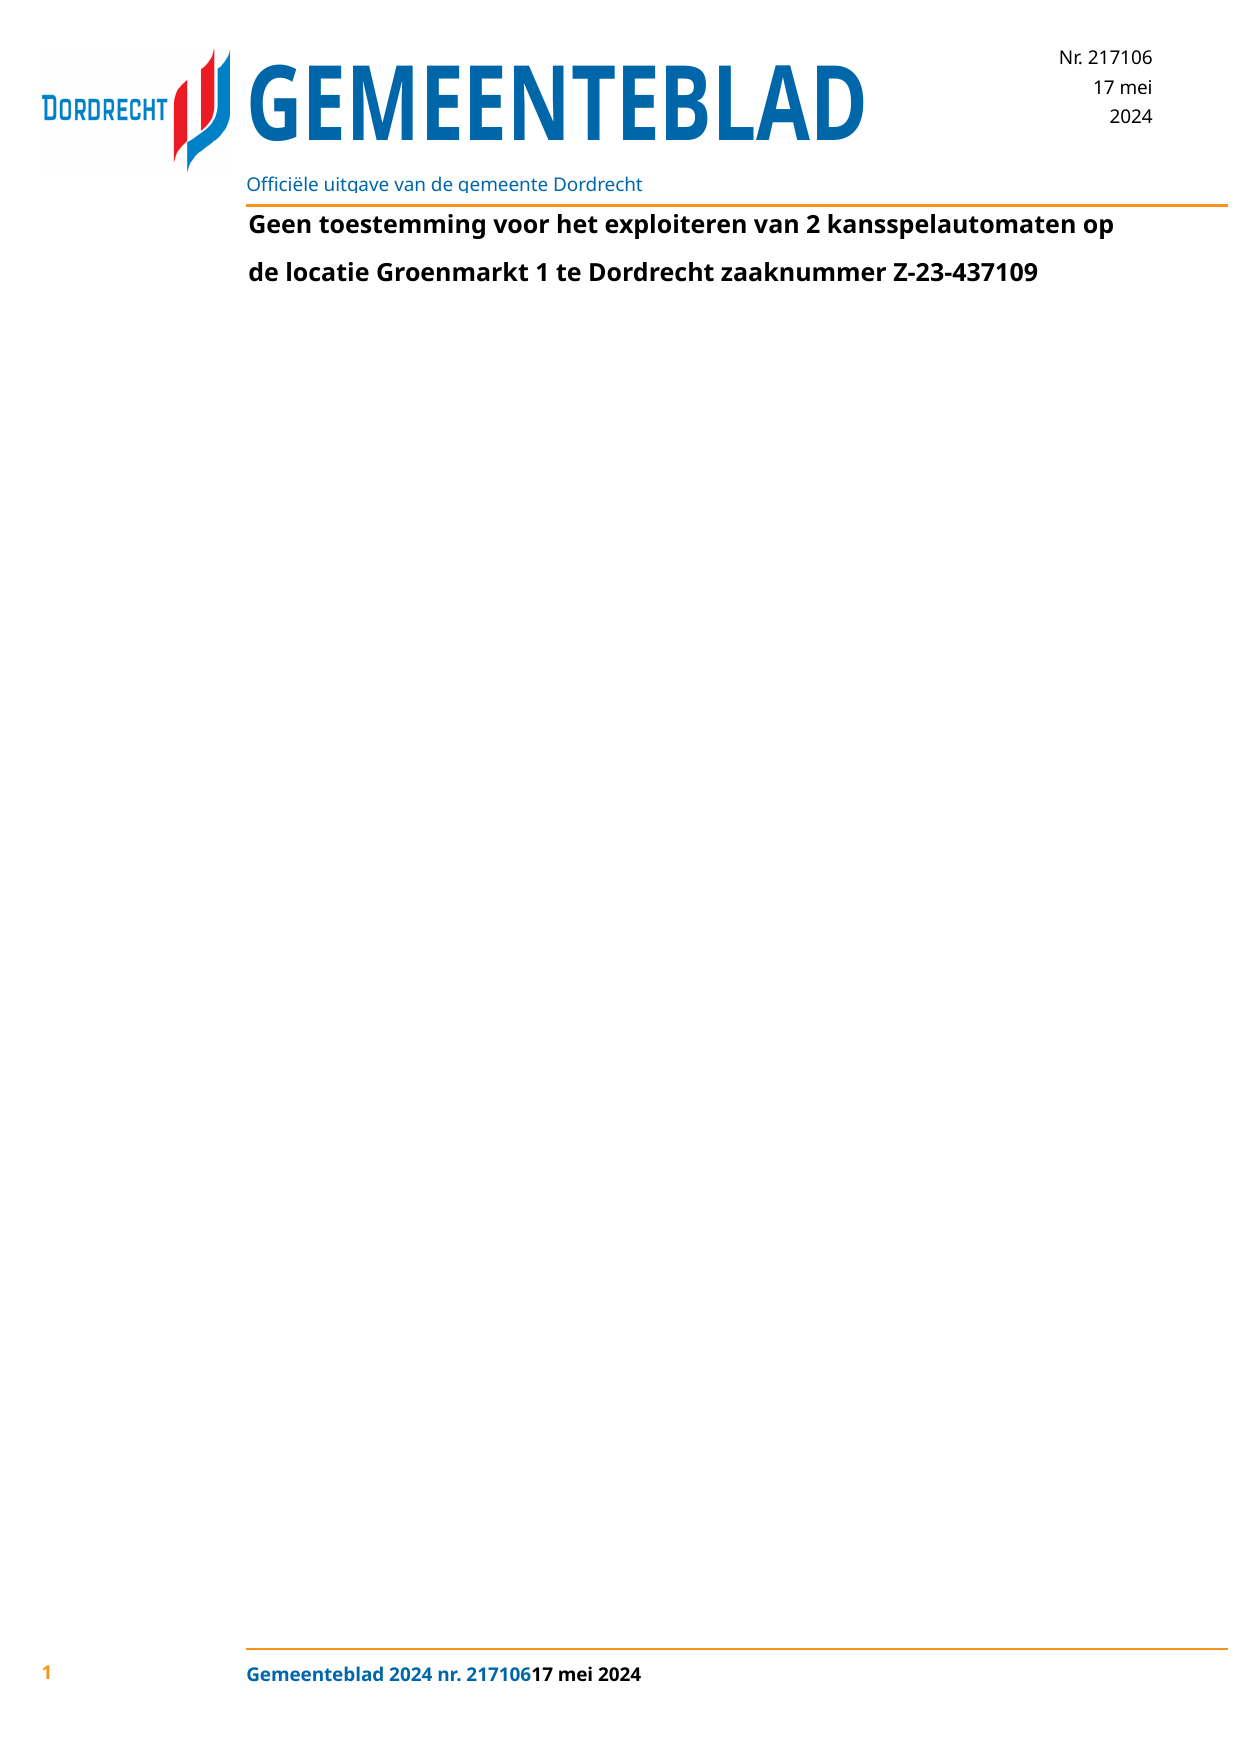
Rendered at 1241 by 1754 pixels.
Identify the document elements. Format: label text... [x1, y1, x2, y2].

text Geen toestemming voor het exploiteren van 2 kansspelautomaten op de locatie Groenmarkt 1 te Dordrecht zaaknummer Z-23-437109 [248, 207, 1152, 288]
picture [41, 47, 231, 172]
